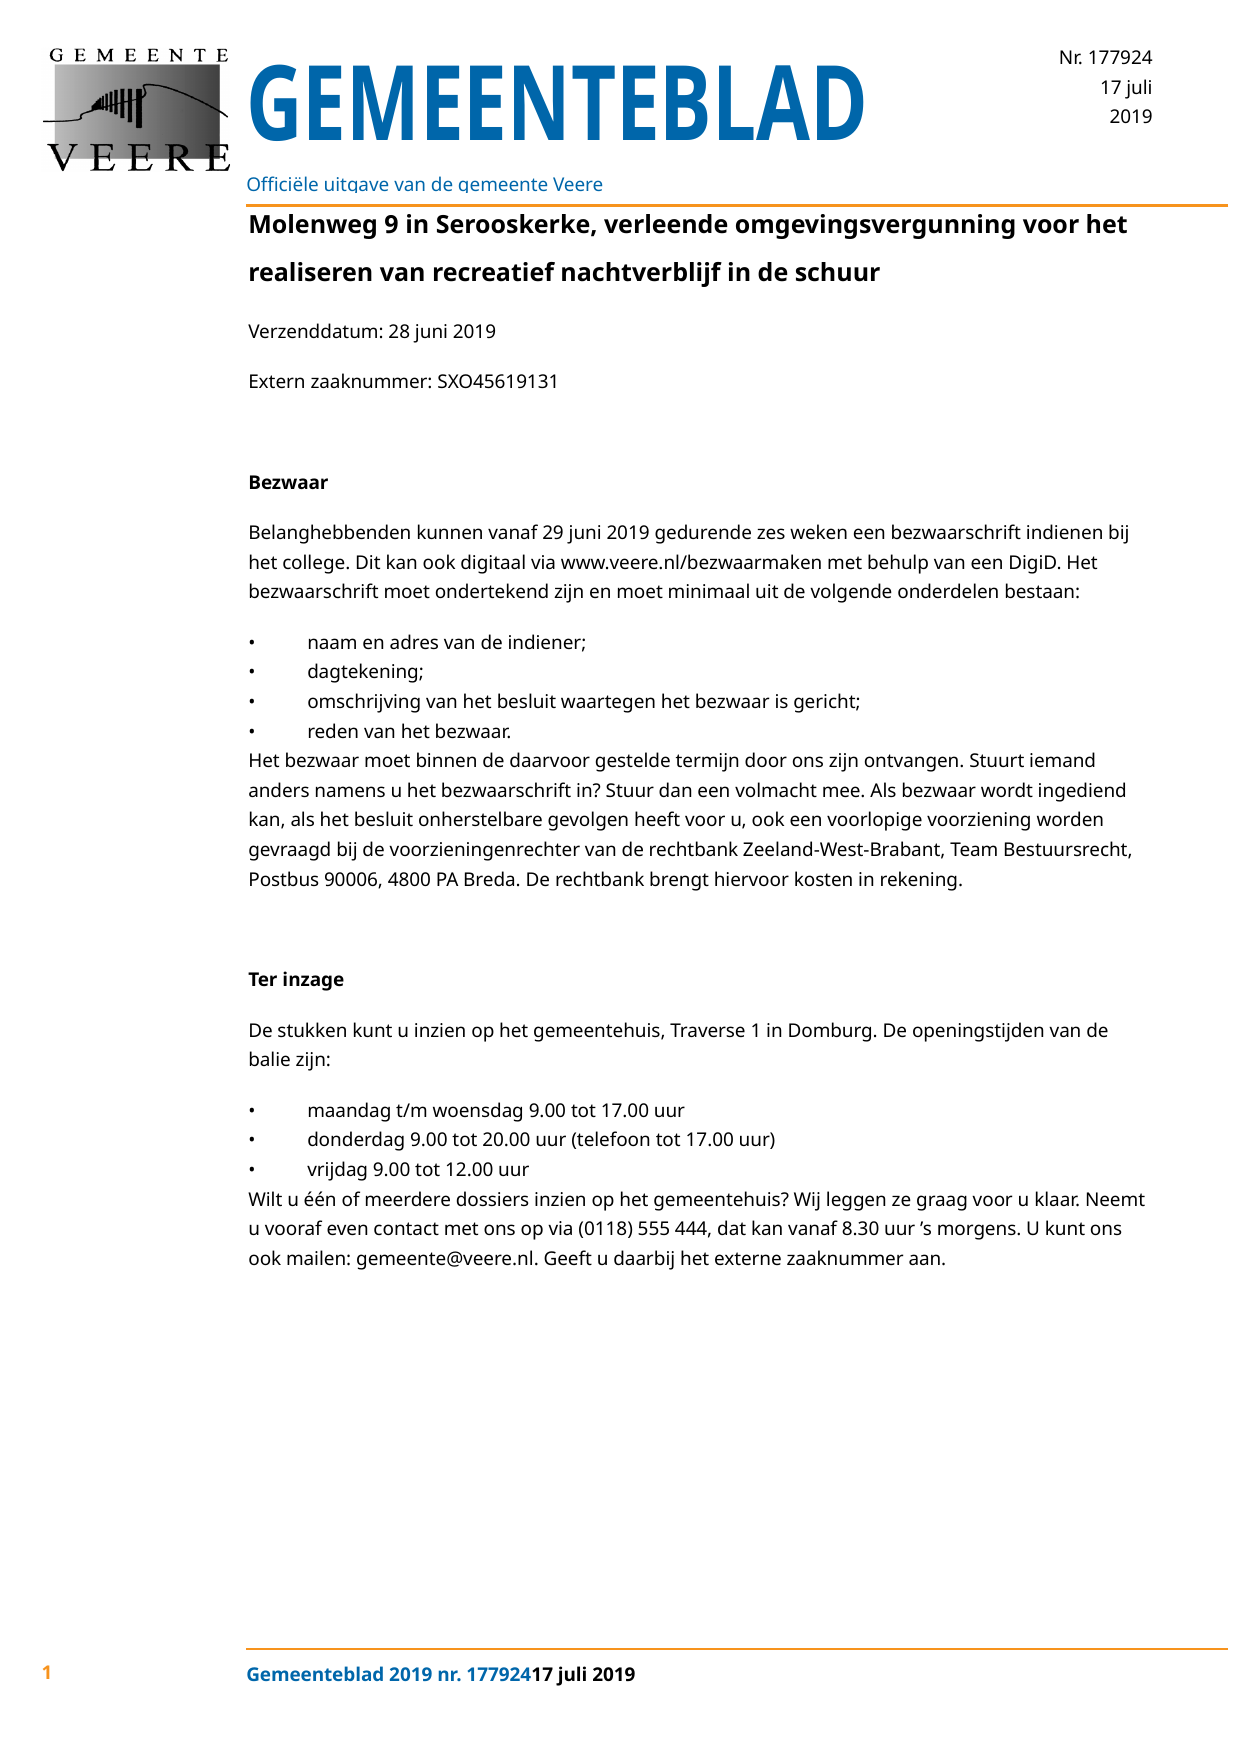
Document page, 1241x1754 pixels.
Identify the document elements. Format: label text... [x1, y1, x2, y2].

list maandag t/m woensdag 9.00 tot 17.00 uur [248, 1097, 1152, 1123]
text Bezwaar [248, 469, 1152, 495]
text Wilt u één of meerdere dossiers inzien op het gemeentehuis? Wij leggen ze graag voor u klaar. Neemt u vooraf even contact met ons op via (0118) 555 444, dat kan vanaf 8.30 uur ’s morgens. U kunt ons ook mailen: gemeente@veere.nl. Geeft u daarbij het externe zaaknummer aan. [248, 1186, 1152, 1271]
list reden van het bezwaar. [248, 718, 1152, 744]
picture [41, 47, 231, 172]
list dagtekening; [248, 659, 1152, 684]
list naam en adres van de indiener; [248, 629, 1152, 655]
text Verzenddatum: 28 juni 2019 [248, 318, 1152, 344]
text Het bezwaar moet binnen de daarvoor gestelde termijn door ons zijn ontvangen. Stuurt iemand anders namens u het bezwaarschrift in? Stuur dan een volmacht mee. Als bezwaar wordt ingediend kan, als het besluit onherstelbare gevolgen heeft voor u, ook een voorlopige voorziening worden gevraagd bij de voorzieningenrechter van de rechtbank Zeeland-West-Brabant, Team Bestuursrecht, Postbus 90006, 4800 PA Breda. De rechtbank brengt hiervoor kosten in rekening. [248, 747, 1152, 892]
text Belanghebbenden kunnen vanaf 29 juni 2019 gedurende zes weken een bezwaarschrift indienen bij het college. Dit kan ook digitaal via www.veere.nl/bezwaarmaken met behulp van een DigiD. Het bezwaarschrift moet ondertekend zijn en moet minimaal uit de volgende onderdelen bestaan: [248, 519, 1152, 604]
list omschrijving van het besluit waartegen het bezwaar is gericht; [248, 688, 1152, 714]
text Ter inzage [248, 967, 1152, 992]
list vrijdag 9.00 tot 12.00 uur [248, 1156, 1152, 1182]
list donderdag 9.00 tot 20.00 uur (telefoon tot 17.00 uur) [248, 1127, 1152, 1152]
text De stukken kunt u inzien op het gemeentehuis, Traverse 1 in Domburg. De openingstijden van de balie zijn: [248, 1017, 1152, 1072]
text Molenweg 9 in Serooskerke, verleende omgevingsvergunning voor het realiseren van recreatief nachtverblijf in de schuur [248, 207, 1152, 288]
text Extern zaaknummer: SXO45619131 [248, 368, 1152, 394]
